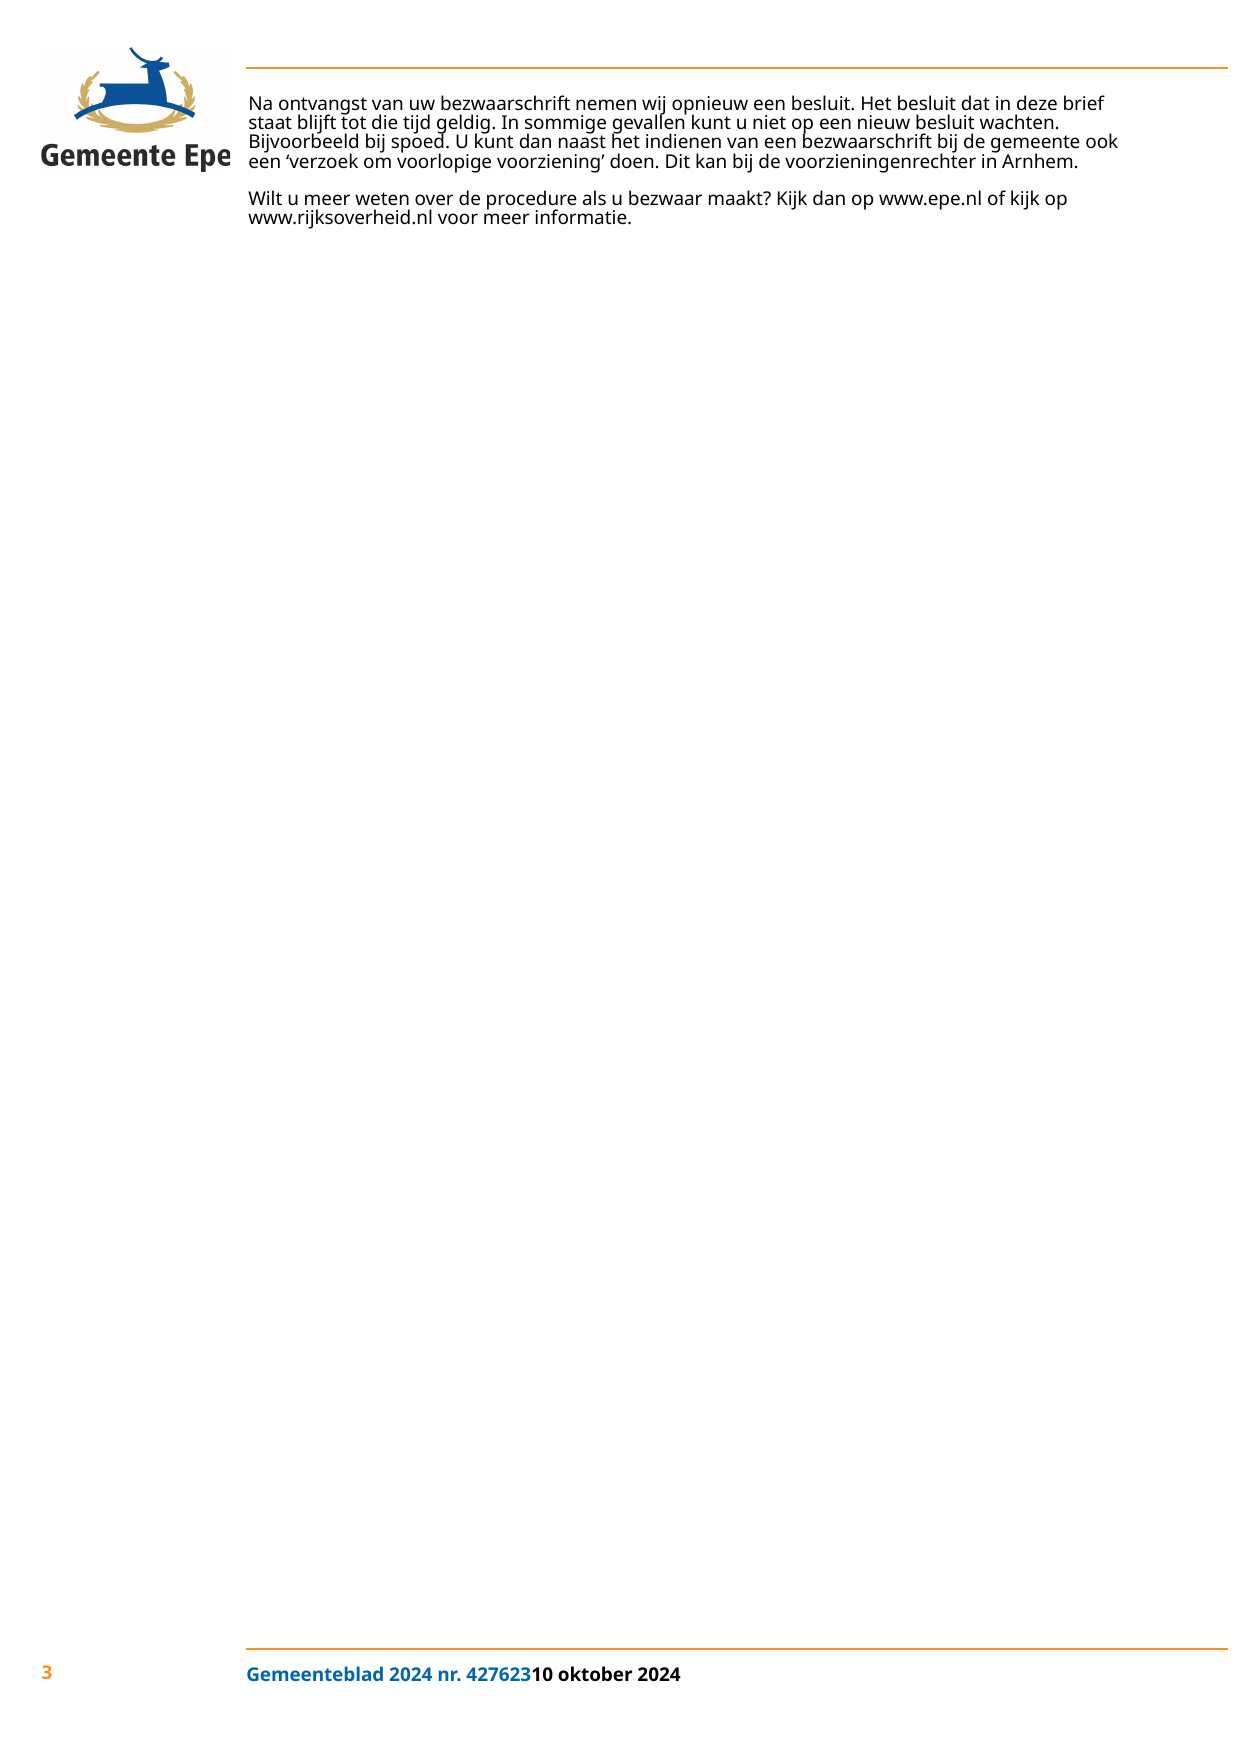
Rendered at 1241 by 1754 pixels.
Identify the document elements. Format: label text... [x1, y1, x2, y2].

text Na ontvangst van uw bezwaarschrift nemen wij opnieuw een besluit. Het besluit dat in deze brief staat blijft tot die tijd geldig. In sommige gevallen kunt u niet op een nieuw besluit wachten. Bijvoorbeeld bij spoed. U kunt dan naast het indienen van een bezwaarschrift bij de gemeente ook een ‘verzoek om voorlopige voorziening’ doen. Dit kan bij de voorzieningenrechter in Arnhem. [248, 95, 1152, 172]
picture [41, 47, 231, 172]
text Wilt u meer weten over de procedure als u bezwaar maakt? Kijk dan op www.epe.nl of kijk op www.rijksoverheid.nl voor meer informatie. [248, 189, 1152, 228]
